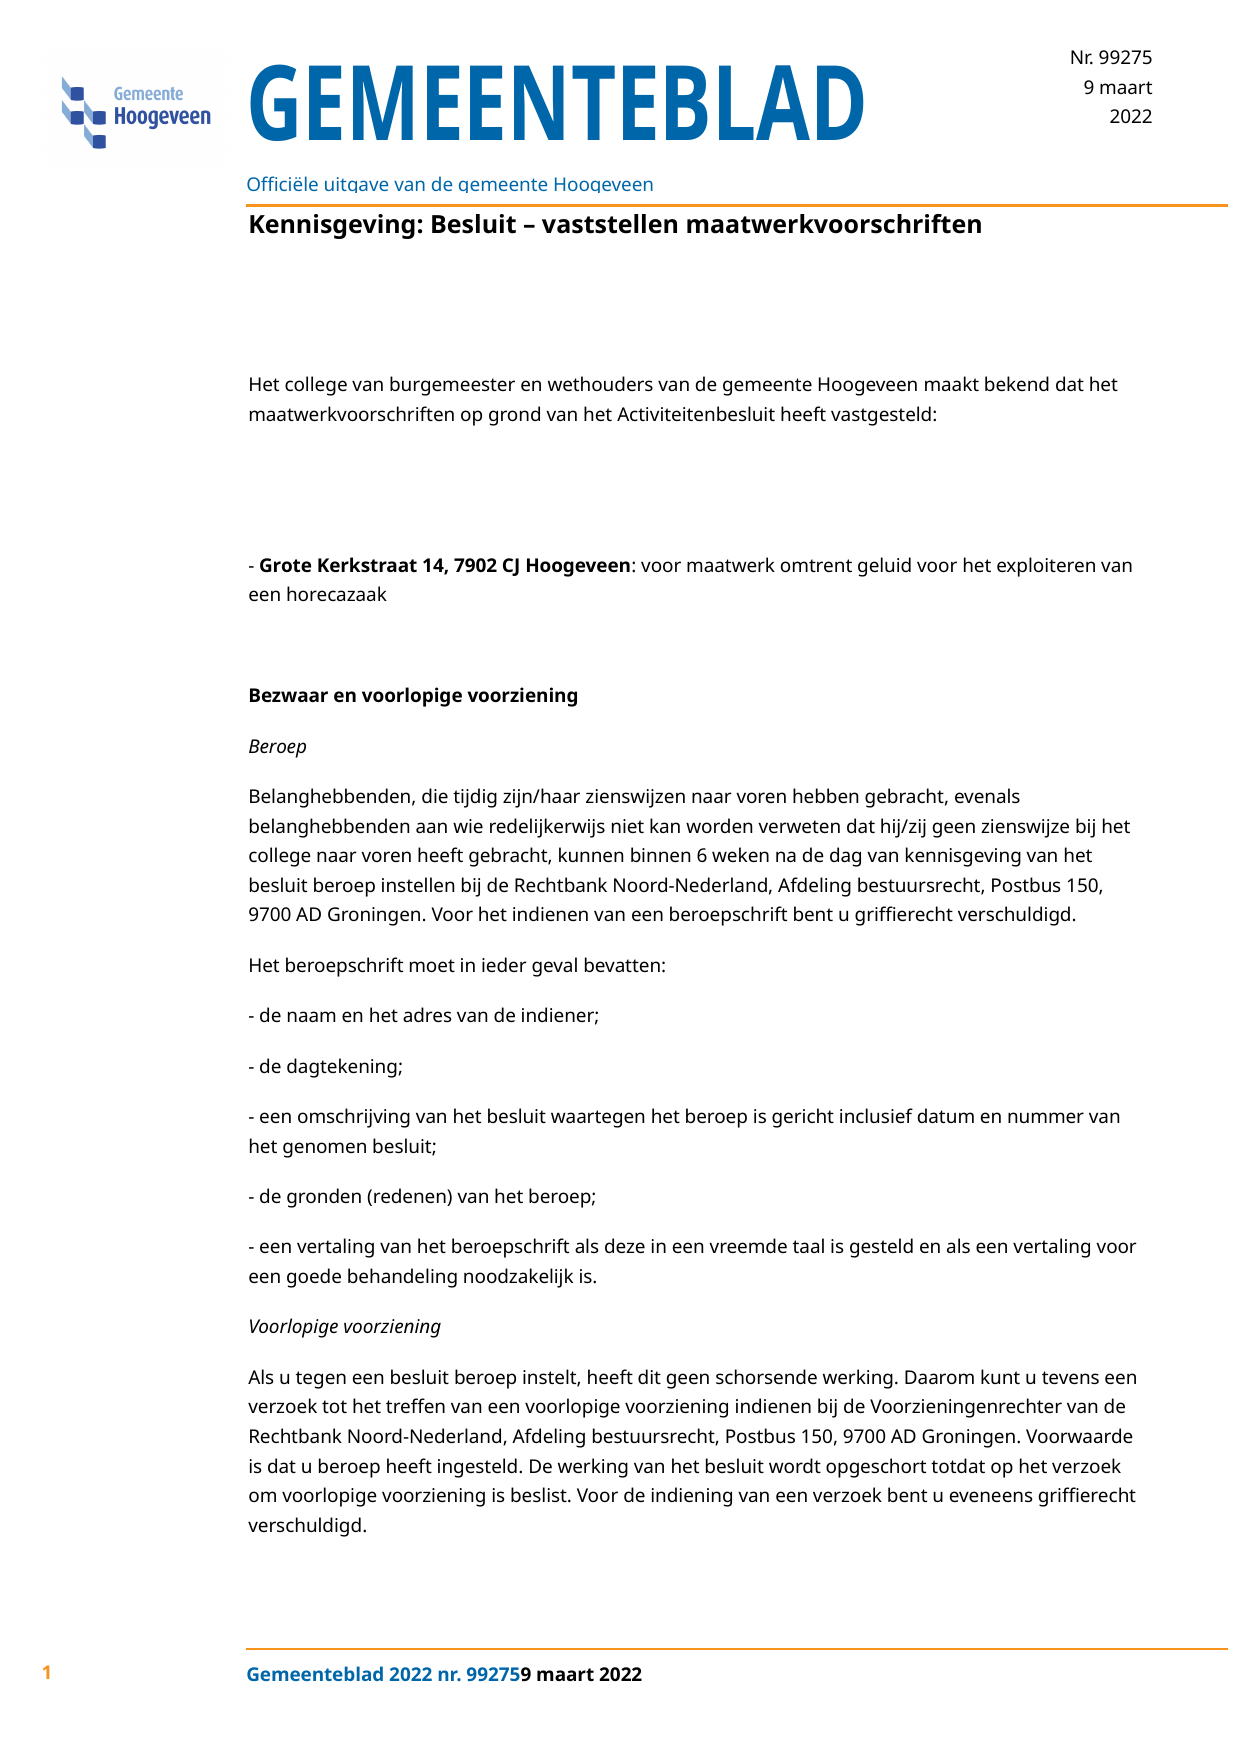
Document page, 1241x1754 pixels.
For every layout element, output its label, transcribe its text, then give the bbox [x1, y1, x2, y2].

text Belanghebbenden, die tijdig zijn/haar zienswijzen naar voren hebben gebracht, evenals belanghebbenden aan wie redelijkerwijs niet kan worden verweten dat hij/zij geen zienswijze bij het college naar voren heeft gebracht, kunnen binnen 6 weken na de dag van kennisgeving van het besluit beroep instellen bij de Rechtbank Noord-Nederland, Afdeling bestuursrecht, Postbus 150, 9700 AD Groningen. Voor het indienen van een beroepschrift bent u griffierecht verschuldigd. [248, 783, 1152, 927]
text Kennisgeving: Besluit – vaststellen maatwerkvoorschriften [248, 207, 1152, 241]
text Het college van burgemeester en wethouders van de gemeente Hoogeveen maakt bekend dat het maatwerkvoorschriften op grond van het Activiteitenbesluit heeft vastgesteld: [248, 371, 1152, 426]
text - de naam en het adres van de indiener; [248, 1002, 1152, 1028]
text Voorlopige voorziening [248, 1314, 1152, 1339]
text Bezwaar en voorlopige voorziening [248, 682, 1152, 708]
text Beroep [248, 733, 1152, 758]
text Het beroepschrift moet in ieder geval bevatten: [248, 952, 1152, 978]
text - een vertaling van het beroepschrift als deze in een vreemde taal is gesteld en als een vertaling voor een goede behandeling noodzakelijk is. [248, 1234, 1152, 1289]
text Als u tegen een besluit beroep instelt, heeft dit geen schorsende werking. Daarom kunt u tevens een verzoek tot het treffen van een voorlopige voorziening indienen bij de Voorzieningenrechter van de Rechtbank Noord-Nederland, Afdeling bestuursrecht, Postbus 150, 9700 AD Groningen. Voorwaarde is dat u beroep heeft ingesteld. De werking van het besluit wordt opgeschort totdat op het verzoek om voorlopige voorziening is beslist. Voor de indiening van een verzoek bent u eveneens griffierecht verschuldigd. [248, 1364, 1152, 1538]
text - de gronden (redenen) van het beroep; [248, 1183, 1152, 1209]
text - een omschrijving van het besluit waartegen het beroep is gericht inclusief datum en nummer van het genomen besluit; [248, 1103, 1152, 1158]
text - Grote Kerkstraat 14, 7902 CJ Hoogeveen: voor maatwerk omtrent geluid voor het exploiteren van een horecazaak [248, 552, 1152, 607]
picture [41, 47, 231, 172]
text - de dagtekening; [248, 1053, 1152, 1078]
